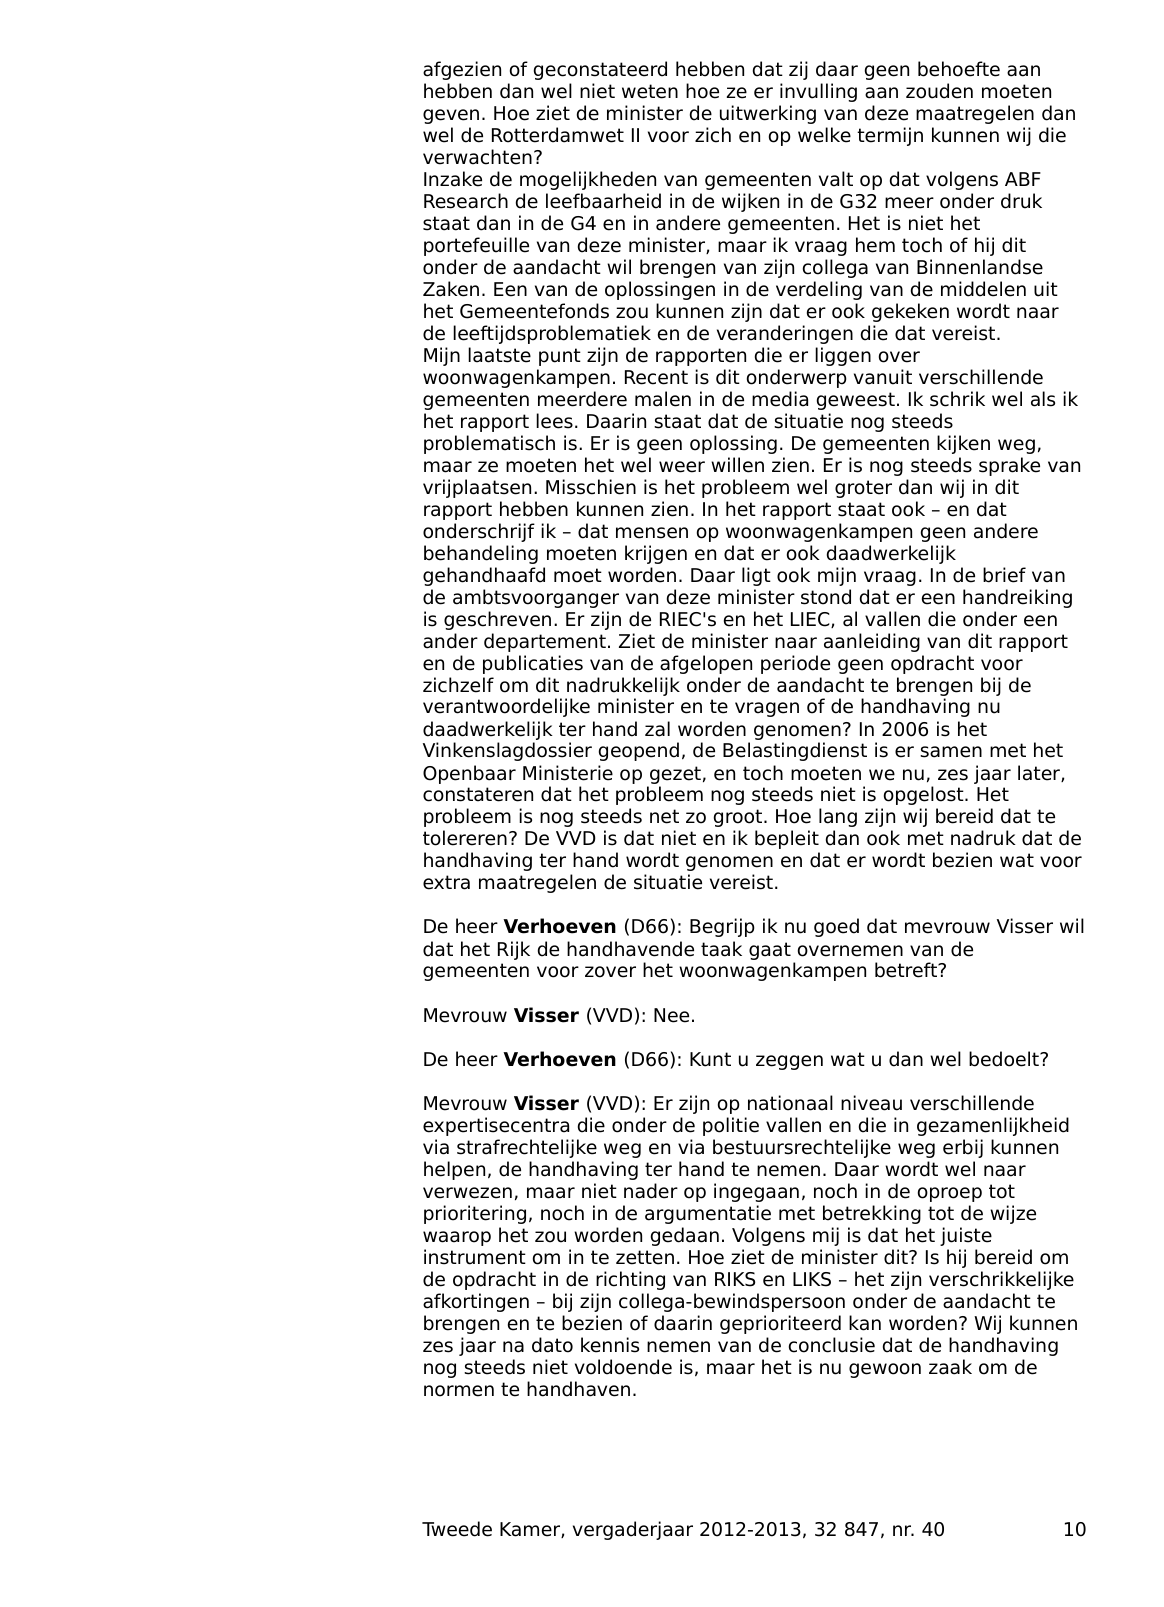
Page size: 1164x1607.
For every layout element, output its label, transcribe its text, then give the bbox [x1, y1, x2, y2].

text De heer Verhoeven (D66): Begrijp ik nu goed dat mevrouw Visser wil dat het Rijk de handhavende taak gaat overnemen van de gemeenten voor zover het woonwagenkampen betreft? [422, 916, 1087, 982]
text Inzake de mogelijkheden van gemeenten valt op dat volgens ABF Research de leefbaarheid in de wijken in de G32 meer onder druk staat dan in de G4 en in andere gemeenten. Het is niet het portefeuille van deze minister, maar ik vraag hem toch of hij dit onder de aandacht wil brengen van zijn collega van Binnenlandse Zaken. Een van de oplossingen in de verdeling van de middelen uit het Gemeentefonds zou kunnen zijn dat er ook gekeken wordt naar de leeftijdsproblematiek en de veranderingen die dat vereist. [422, 169, 1087, 345]
text Mevrouw Visser (VVD): Nee. [422, 1004, 1087, 1027]
text De heer Verhoeven (D66): Kunt u zeggen wat u dan wel bedoelt? [422, 1049, 1087, 1071]
text afgezien of geconstateerd hebben dat zij daar geen behoefte aan hebben dan wel niet weten hoe ze er invulling aan zouden moeten geven. Hoe ziet de minister de uitwerking van deze maatregelen dan wel de Rotterdamwet II voor zich en op welke termijn kunnen wij die verwachten? [422, 59, 1087, 169]
text Mevrouw Visser (VVD): Er zijn op nationaal niveau verschillende expertisecentra die onder de politie vallen en die in gezamenlijkheid via strafrechtelijke weg en via bestuursrechtelijke weg erbij kunnen helpen, de handhaving ter hand te nemen. Daar wordt wel naar verwezen, maar niet nader op ingegaan, noch in de oproep tot prioritering, noch in de argumentatie met betrekking tot de wijze waarop het zou worden gedaan. Volgens mij is dat het juiste instrument om in te zetten. Hoe ziet de minister dit? Is hij bereid om de opdracht in de richting van RIKS en LIKS – het zijn verschrikkelijke afkortingen – bij zijn collega-bewindspersoon onder de aandacht te brengen en te bezien of daarin geprioriteerd kan worden? Wij kunnen zes jaar na dato kennis nemen van de conclusie dat de handhaving nog steeds niet voldoende is, maar het is nu gewoon zaak om de normen te handhaven. [422, 1093, 1087, 1401]
text Mijn laatste punt zijn de rapporten die er liggen over woonwagenkampen. Recent is dit onderwerp vanuit verschillende gemeenten meerdere malen in de media geweest. Ik schrik wel als ik het rapport lees. Daarin staat dat de situatie nog steeds problematisch is. Er is geen oplossing. De gemeenten kijken weg, maar ze moeten het wel weer willen zien. Er is nog steeds sprake van vrijplaatsen. Misschien is het probleem wel groter dan wij in dit rapport hebben kunnen zien. In het rapport staat ook – en dat onderschrijf ik – dat mensen op woonwagenkampen geen andere behandeling moeten krijgen en dat er ook daadwerkelijk gehandhaafd moet worden. Daar ligt ook mijn vraag. In de brief van de ambtsvoorganger van deze minister stond dat er een handreiking is geschreven. Er zijn de RIEC's en het LIEC, al vallen die onder een ander departement. Ziet de minister naar aanleiding van dit rapport en de publicaties van de afgelopen periode geen opdracht voor zichzelf om dit nadrukkelijk onder de aandacht te brengen bij de verantwoordelijke minister en te vragen of de handhaving nu daadwerkelijk ter hand zal worden genomen? In 2006 is het Vinkenslagdossier geopend, de Belastingdienst is er samen met het Openbaar Ministerie op gezet, en toch moeten we nu, zes jaar later, constateren dat het probleem nog steeds niet is opgelost. Het probleem is nog steeds net zo groot. Hoe lang zijn wij bereid dat te tolereren? De VVD is dat niet en ik bepleit dan ook met nadruk dat de handhaving ter hand wordt genomen en dat er wordt bezien wat voor extra maatregelen de situatie vereist. [422, 345, 1087, 894]
